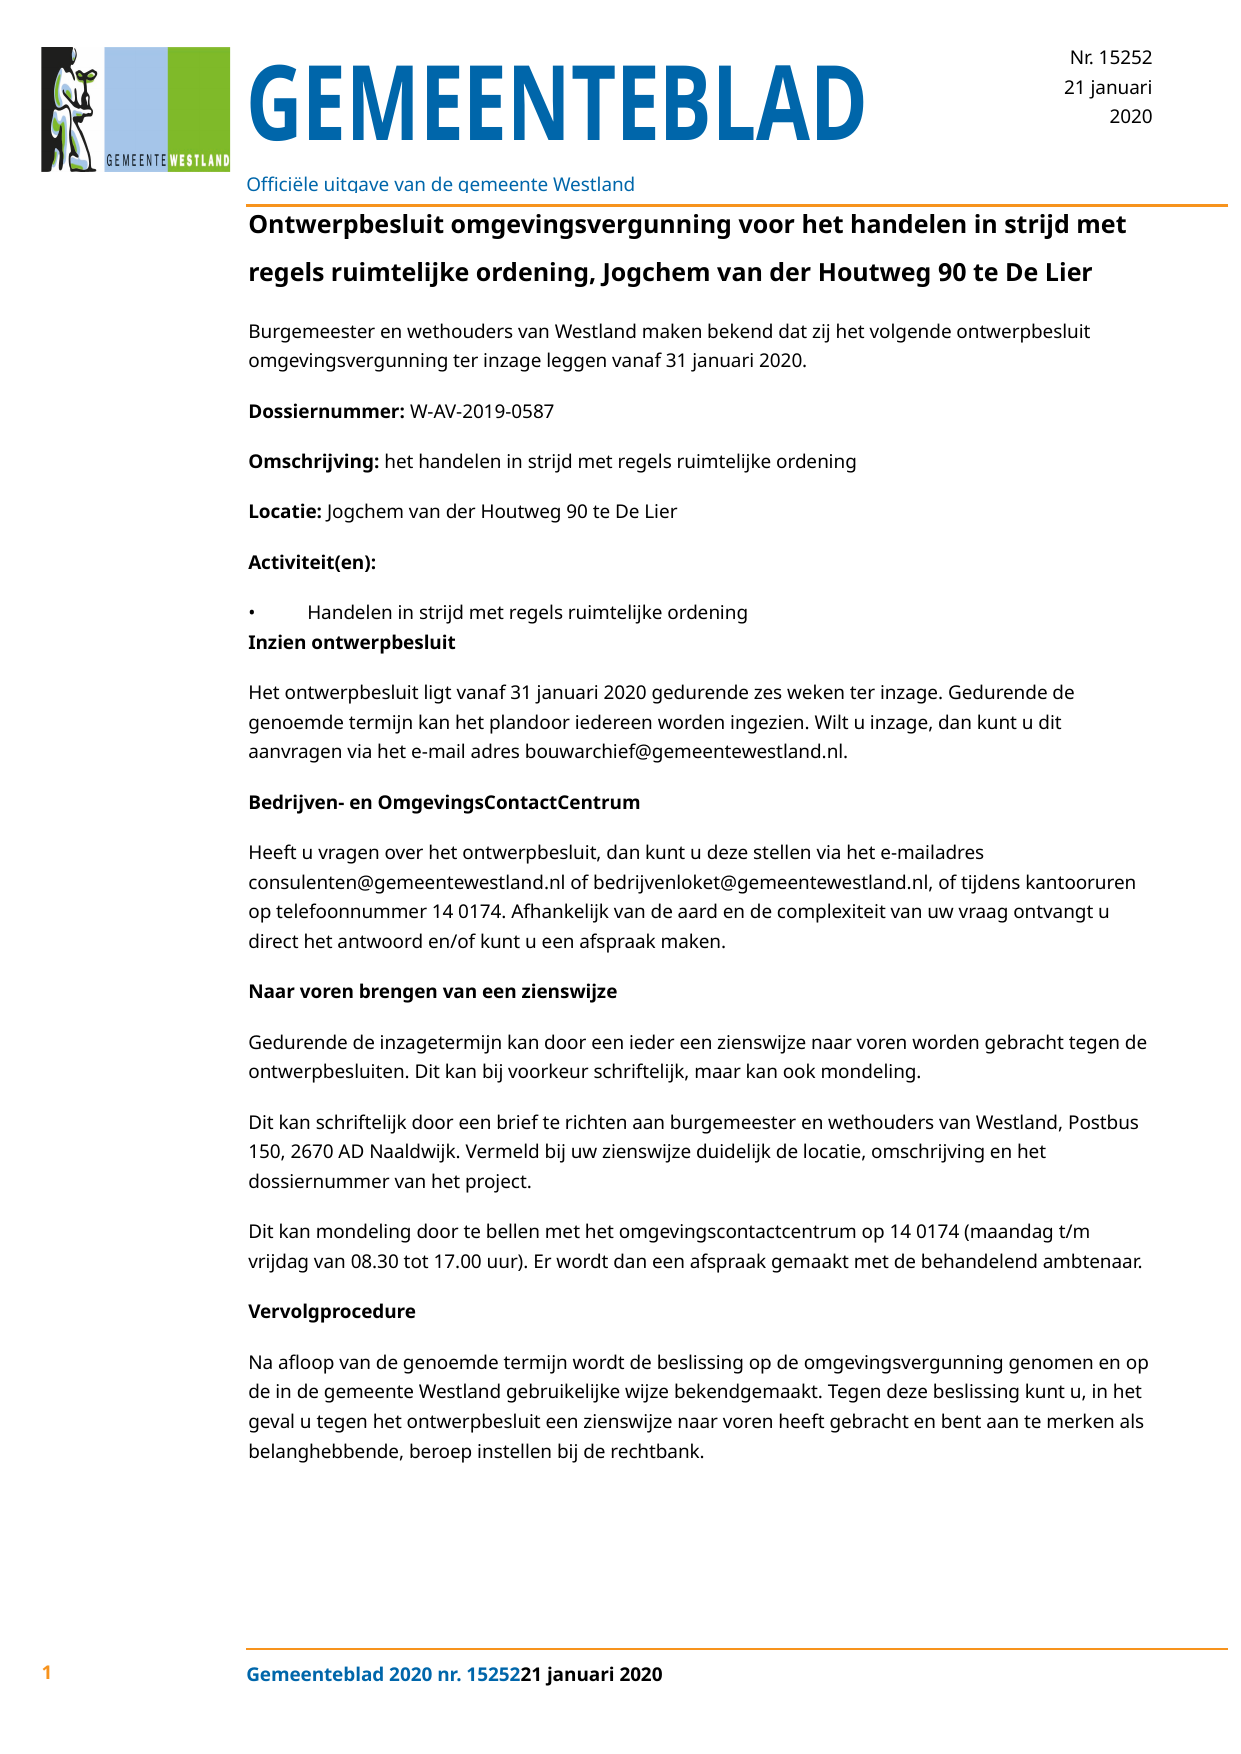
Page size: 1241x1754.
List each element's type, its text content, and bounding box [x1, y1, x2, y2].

text Gedurende de inzagetermijn kan door een ieder een zienswijze naar voren worden gebracht tegen de ontwerpbesluiten. Dit kan bij voorkeur schriftelijk, maar kan ook mondeling. [248, 1029, 1152, 1084]
text Naar voren brengen van een zienswijze [248, 979, 1152, 1004]
text Locatie: Jogchem van der Houtweg 90 te De Lier [248, 499, 1152, 524]
text Inzien ontwerpbesluit [248, 629, 1152, 655]
text Ontwerpbesluit omgevingsvergunning voor het handelen in strijd met regels ruimtelijke ordening, Jogchem van der Houtweg 90 te De Lier [248, 207, 1152, 288]
text Activiteit(en): [248, 549, 1152, 575]
text Na afloop van de genoemde termijn wordt de beslissing op de omgevingsvergunning genomen en op de in de gemeente Westland gebruikelijke wijze bekendgemaakt. Tegen deze beslissing kunt u, in het geval u tegen het ontwerpbesluit een zienswijze naar voren heeft gebracht en bent aan te merken als belanghebbende, beroep instellen bij de rechtbank. [248, 1349, 1152, 1464]
text Het ontwerpbesluit ligt vanaf 31 januari 2020 gedurende zes weken ter inzage. Gedurende de genoemde termijn kan het plandoor iedereen worden ingezien. Wilt u inzage, dan kunt u dit aanvragen via het e-mail adres bouwarchief@gemeentewestland.nl. [248, 679, 1152, 764]
text Heeft u vragen over het ontwerpbesluit, dan kunt u deze stellen via het e-mailadres consulenten@gemeentewestland.nl of bedrijvenloket@gemeentewestland.nl, of tijdens kantooruren op telefoonnummer 14 0174. Afhankelijk van de aard en de complexiteit van uw vraag ontvangt u direct het antwoord en/of kunt u een afspraak maken. [248, 839, 1152, 954]
text Dossiernummer: W-AV-2019-0587 [248, 398, 1152, 424]
picture [41, 47, 231, 172]
text Vervolgprocedure [248, 1299, 1152, 1324]
text Dit kan schriftelijk door een brief te richten aan burgemeester en wethouders van Westland, Postbus 150, 2670 AD Naaldwijk. Vermeld bij uw zienswijze duidelijk de locatie, omschrijving en het dossiernummer van het project. [248, 1109, 1152, 1194]
text Burgemeester en wethouders van Westland maken bekend dat zij het volgende ontwerpbesluit omgevingsvergunning ter inzage leggen vanaf 31 januari 2020. [248, 318, 1152, 373]
text Dit kan mondeling door te bellen met het omgevingscontactcentrum op 14 0174 (maandag t/m vrijdag van 08.30 tot 17.00 uur). Er wordt dan een afspraak gemaakt met de behandelend ambtenaar. [248, 1219, 1152, 1274]
text Bedrijven- en OmgevingsContactCentrum [248, 789, 1152, 815]
list Handelen in strijd met regels ruimtelijke ordening [248, 599, 1152, 625]
text Omschrijving: het handelen in strijd met regels ruimtelijke ordening [248, 448, 1152, 474]
